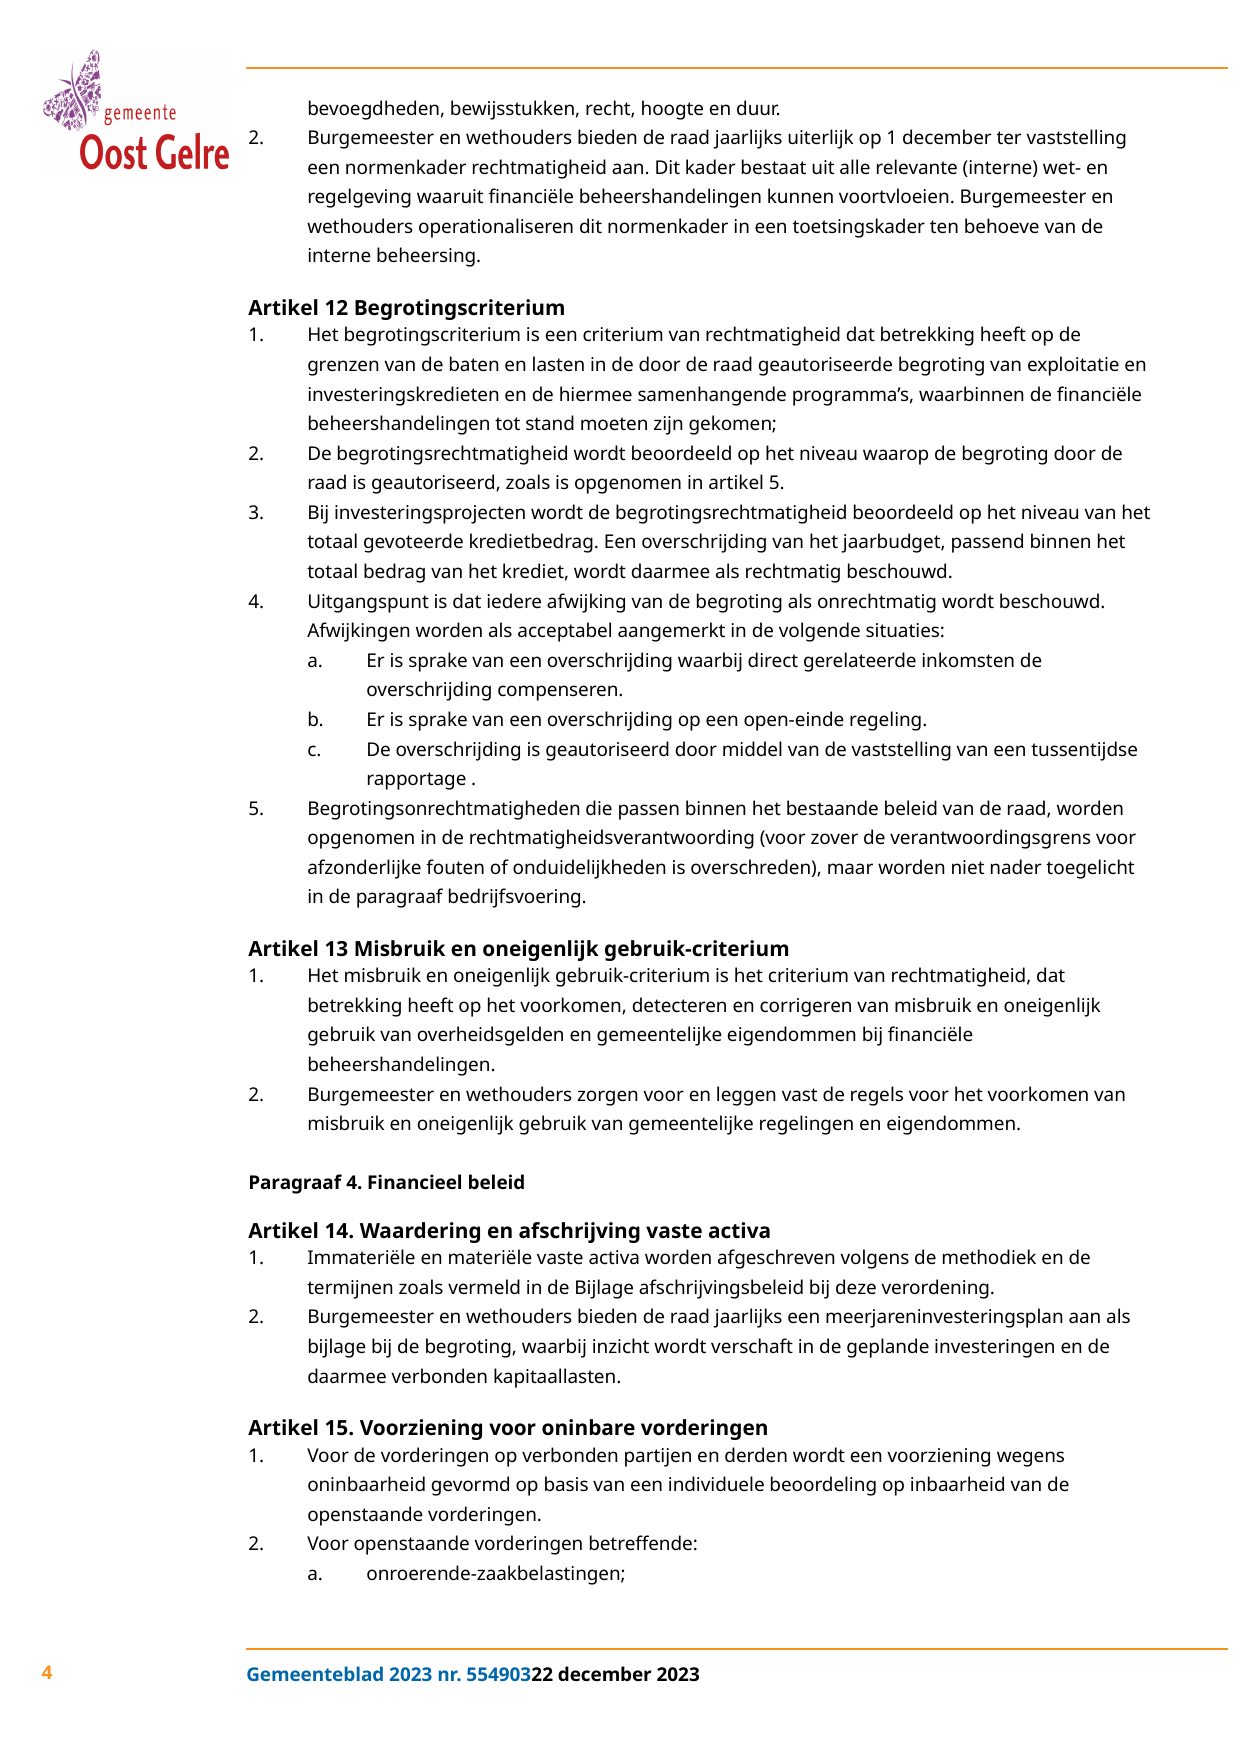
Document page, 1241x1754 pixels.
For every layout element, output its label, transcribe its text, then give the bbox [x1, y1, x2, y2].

list Voor de vorderingen op verbonden partijen en derden wordt een voorziening wegens oninbaarheid gevormd op basis van een individuele beoordeling op inbaarheid van de openstaande vorderingen. [248, 1442, 1152, 1527]
list Burgemeester en wethouders bieden de raad jaarlijks uiterlijk op 1 december ter vaststelling een normenkader rechtmatigheid aan. Dit kader bestaat uit alle relevante (interne) wet- en regelgeving waaruit financiële beheershandelingen kunnen voortvloeien. Burgemeester en wethouders operationaliseren dit normenkader in een toetsingskader ten behoeve van de interne beheersing. [248, 124, 1152, 268]
list bevoegdheden, bewijsstukken, recht, hoogte en duur. [248, 95, 1152, 121]
list De overschrijding is geautoriseerd door middel van de vaststelling van een tussentijdse rapportage . [307, 736, 1152, 791]
list Voor openstaande vorderingen betreffende: [248, 1531, 1152, 1556]
text Artikel 13 Misbruik en oneigenlijk gebruik-criterium [248, 934, 1152, 962]
text Artikel 14. Waardering en afschrijving vaste activa [248, 1216, 1152, 1244]
list Het misbruik en oneigenlijk gebruik-criterium is het criterium van rechtmatigheid, dat betrekking heeft op het voorkomen, detecteren en corrigeren van misbruik en oneigenlijk gebruik van overheidsgelden en gemeentelijke eigendommen bij financiële beheershandelingen. [248, 962, 1152, 1077]
text Artikel 15. Voorziening voor oninbare vorderingen [248, 1413, 1152, 1442]
text Paragraaf 4. Financieel beleid [248, 1169, 1152, 1195]
list De begrotingsrechtmatigheid wordt beoordeeld op het niveau waarop de begroting door de raad is geautoriseerd, zoals is opgenomen in artikel 5. [248, 440, 1152, 495]
list onroerende-zaakbelastingen; [307, 1560, 1152, 1586]
list Immateriële en materiële vaste activa worden afgeschreven volgens de methodiek en de termijnen zoals vermeld in de Bijlage afschrijvingsbeleid bij deze verordening. [248, 1244, 1152, 1300]
text Artikel 12 Begrotingscriterium [248, 293, 1152, 322]
list Burgemeester en wethouders bieden de raad jaarlijks een meerjareninvesteringsplan aan als bijlage bij de begroting, waarbij inzicht wordt verschaft in de geplande investeringen en de daarmee verbonden kapitaallasten. [248, 1304, 1152, 1389]
list Uitgangspunt is dat iedere afwijking van de begroting als onrechtmatig wordt beschouwd. Afwijkingen worden als acceptabel aangemerkt in de volgende situaties: [248, 588, 1152, 643]
list Burgemeester en wethouders zorgen voor en leggen vast de regels voor het voorkomen van misbruik en oneigenlijk gebruik van gemeentelijke regelingen en eigendommen. [248, 1081, 1152, 1136]
list Er is sprake van een overschrijding op een open-einde regeling. [307, 706, 1152, 732]
list Het begrotingscriterium is een criterium van rechtmatigheid dat betrekking heeft op de grenzen van de baten en lasten in de door de raad geautoriseerde begroting van exploitatie en investeringskredieten en de hiermee samenhangende programma’s, waarbinnen de financiële beheershandelingen tot stand moeten zijn gekomen; [248, 322, 1152, 436]
list Er is sprake van een overschrijding waarbij direct gerelateerde inkomsten de overschrijding compenseren. [307, 647, 1152, 702]
picture [41, 47, 231, 172]
list Begrotingsonrechtmatigheden die passen binnen het bestaande beleid van de raad, worden opgenomen in de rechtmatigheidsverantwoording (voor zover de verantwoordingsgrens voor afzonderlijke fouten of onduidelijkheden is overschreden), maar worden niet nader toegelicht in de paragraaf bedrijfsvoering. [248, 795, 1152, 909]
list Bij investeringsprojecten wordt de begrotingsrechtmatigheid beoordeeld op het niveau van het totaal gevoteerde kredietbedrag. Een overschrijding van het jaarbudget, passend binnen het totaal bedrag van het krediet, wordt daarmee als rechtmatig beschouwd. [248, 499, 1152, 584]
